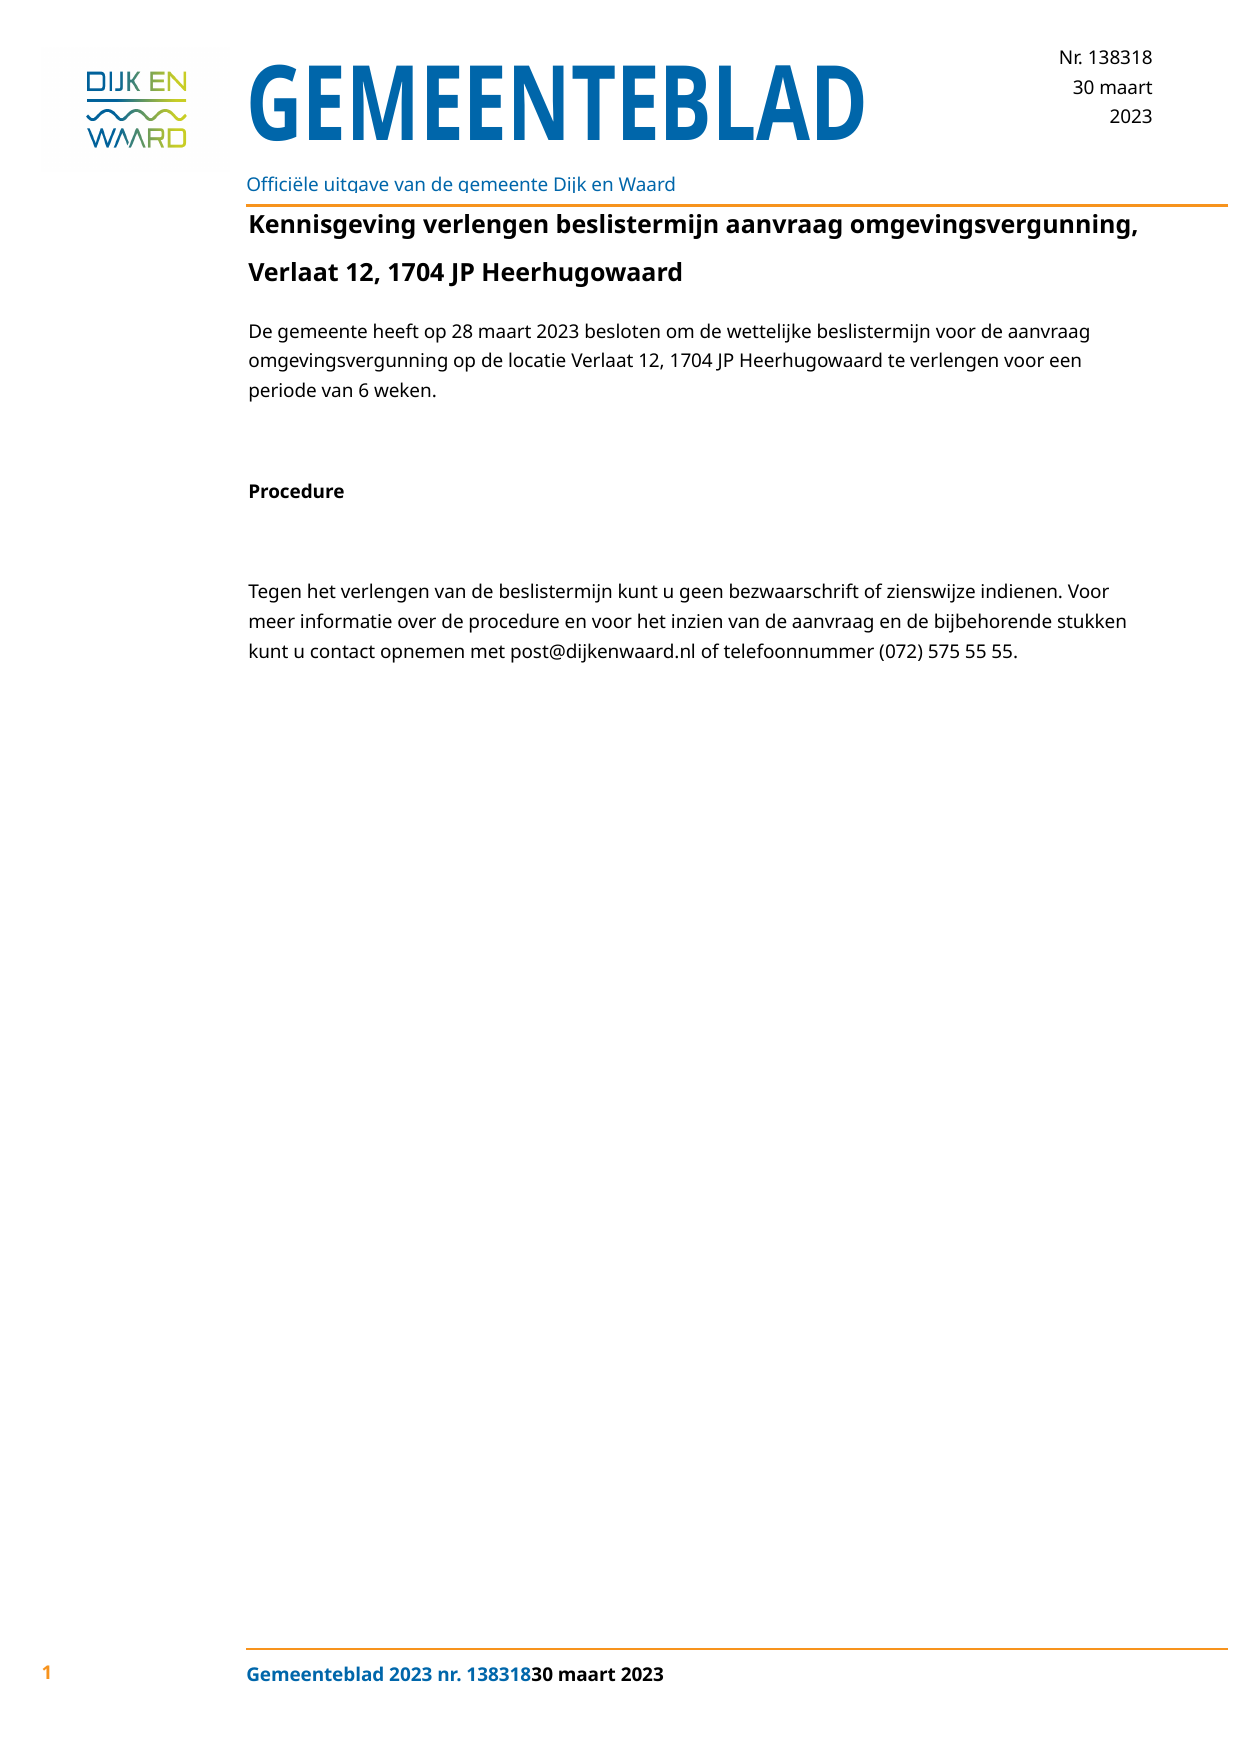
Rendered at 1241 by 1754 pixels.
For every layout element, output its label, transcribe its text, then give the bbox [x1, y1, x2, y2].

text Kennisgeving verlengen beslistermijn aanvraag omgevingsvergunning, Verlaat 12, 1704 JP Heerhugowaard [248, 207, 1152, 288]
picture [41, 47, 231, 172]
text Procedure [248, 478, 1152, 504]
text Tegen het verlengen van de beslistermijn kunt u geen bezwaarschrift of zienswijze indienen. Voor meer informatie over de procedure en voor het inzien van de aanvraag en de bijbehorende stukken kunt u contact opnemen met post@dijkenwaard.nl of telefoonnummer (072) 575 55 55. [248, 579, 1152, 664]
text De gemeente heeft op 28 maart 2023 besloten om de wettelijke beslistermijn voor de aanvraag omgevingsvergunning op de locatie Verlaat 12, 1704 JP Heerhugowaard te verlengen voor een periode van 6 weken. [248, 318, 1152, 403]
